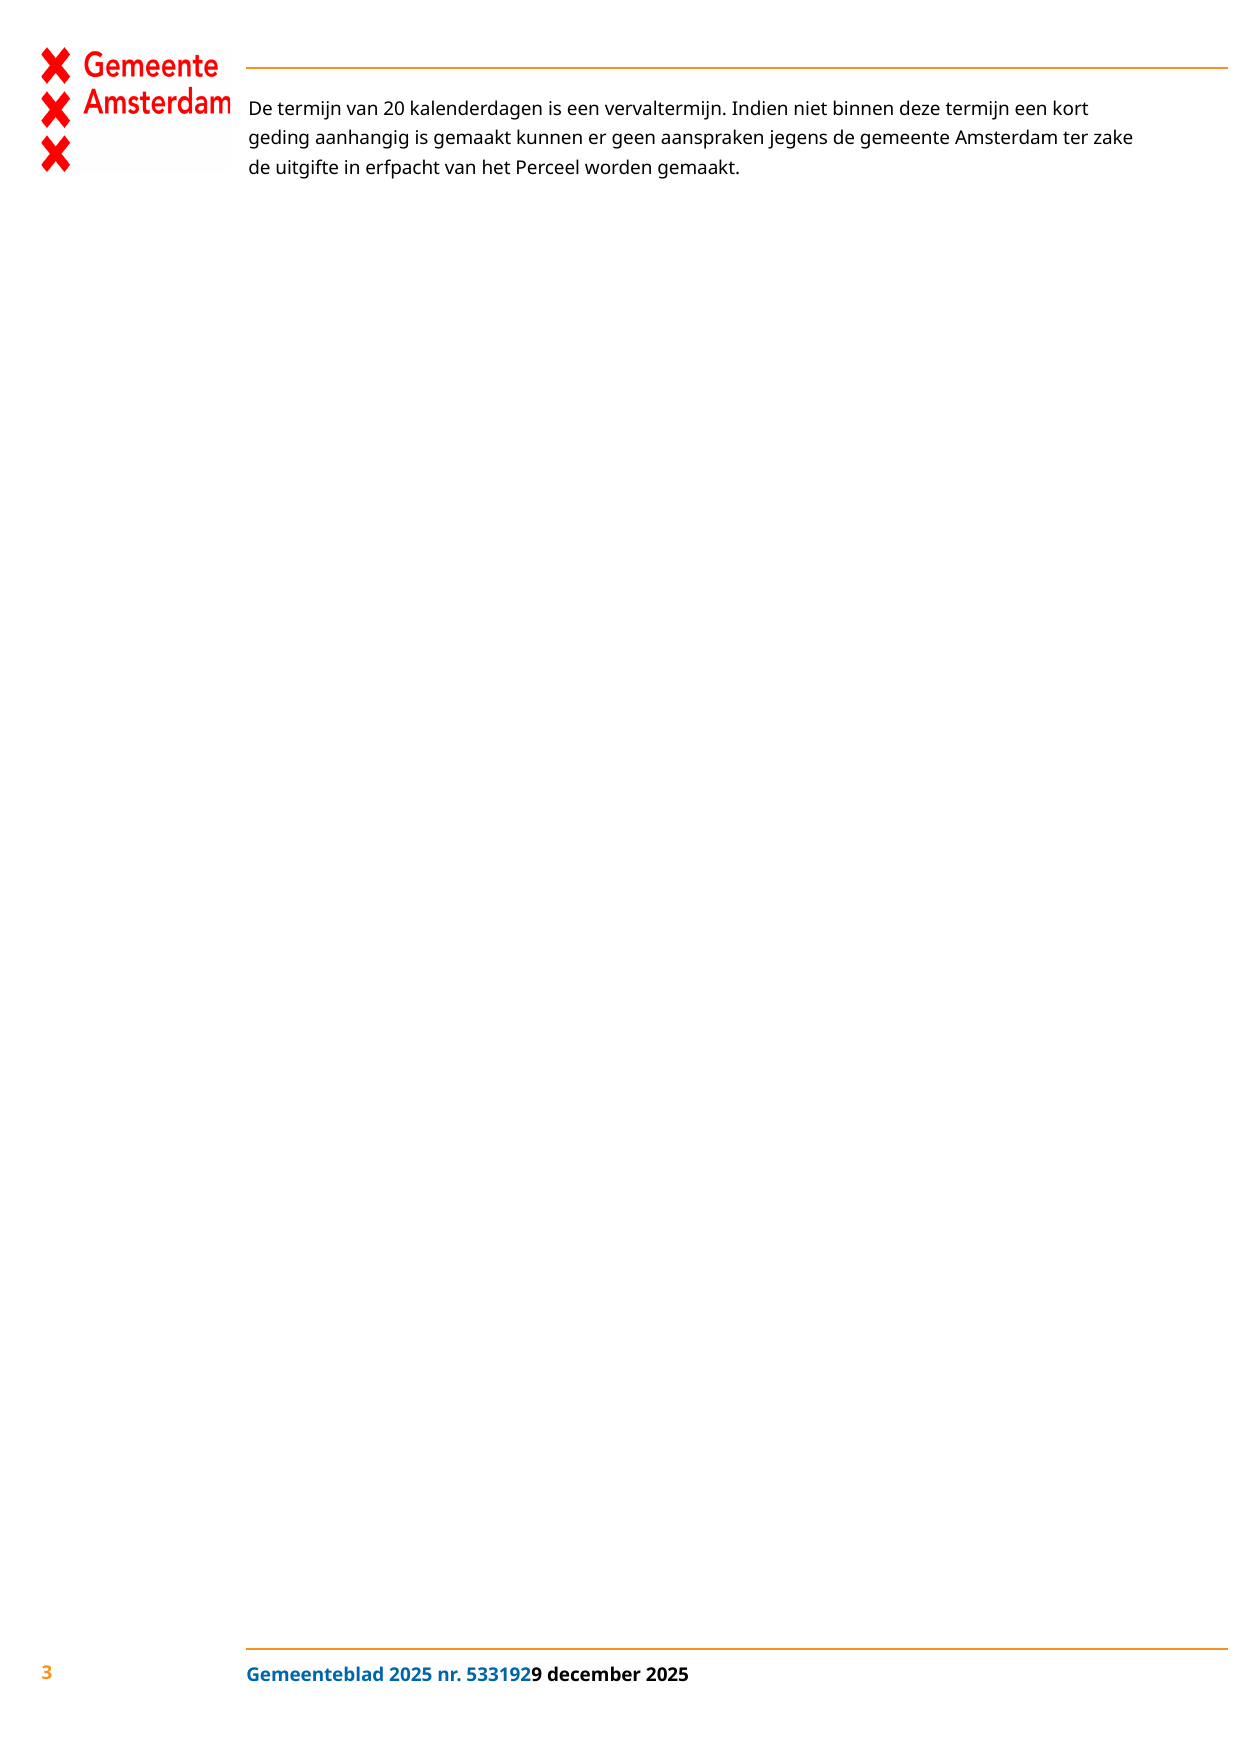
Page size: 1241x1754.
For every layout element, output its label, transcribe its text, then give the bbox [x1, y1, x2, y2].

picture [41, 47, 231, 172]
text De termijn van 20 kalenderdagen is een vervaltermijn. Indien niet binnen deze termijn een kort geding aanhangig is gemaakt kunnen er geen aanspraken jegens de gemeente Amsterdam ter zake de uitgifte in erfpacht van het Perceel worden gemaakt. [248, 95, 1152, 180]
